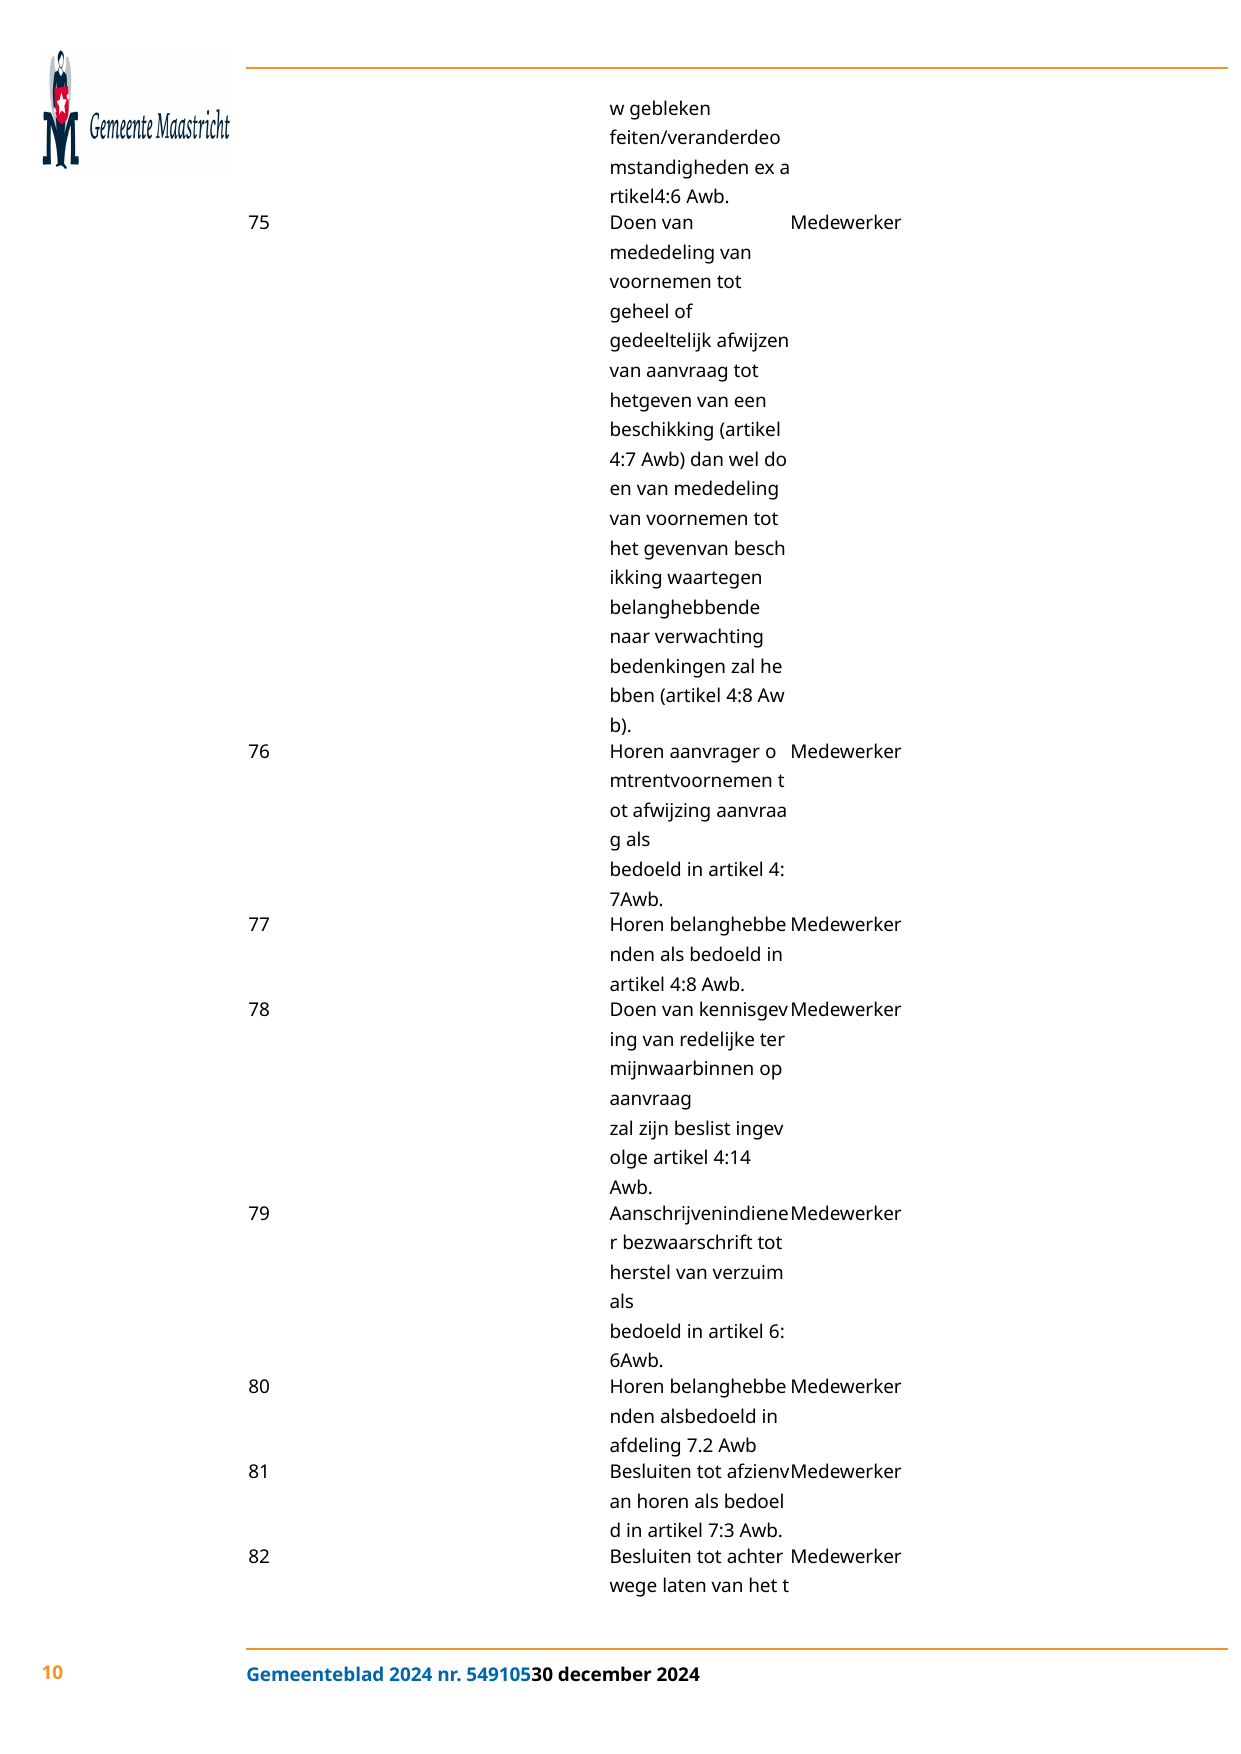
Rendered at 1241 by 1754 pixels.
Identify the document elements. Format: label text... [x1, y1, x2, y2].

table_cell [429, 209, 609, 738]
table_cell Medewerker [790, 1200, 971, 1373]
table_cell [429, 996, 609, 1200]
table_cell [971, 1543, 1152, 1598]
table_cell [971, 996, 1152, 1200]
table_cell Horen belanghebbenden alsbedoeld in afdeling 7.2 Awb [609, 1373, 790, 1458]
table_cell Medewerker [790, 1543, 971, 1598]
table_cell [971, 1373, 1152, 1458]
table_cell [971, 95, 1152, 209]
table_cell [971, 1200, 1152, 1373]
table_cell [429, 738, 609, 912]
table_cell [971, 738, 1152, 912]
table_cell Medewerker [790, 1458, 971, 1543]
table_cell [971, 1458, 1152, 1543]
table_cell 75 [248, 209, 429, 738]
table_cell [429, 95, 609, 209]
table_cell 76 [248, 738, 429, 912]
table_cell [790, 95, 971, 209]
table_cell [971, 209, 1152, 738]
table_cell [248, 95, 429, 209]
table_cell Medewerker [790, 996, 971, 1200]
table_cell Besluiten tot afzienvan horen als bedoeld in artikel 7:3 Awb. [609, 1458, 790, 1543]
table_cell 82 [248, 1543, 429, 1598]
table_cell Horen aanvrager omtrentvoornemen tot afwijzing aanvraag als bedoeld in artikel 4:7Awb. [609, 738, 790, 912]
table_cell Medewerker [790, 209, 971, 738]
table_cell Medewerker [790, 1373, 971, 1458]
table_cell [971, 912, 1152, 996]
table_cell [429, 1373, 609, 1458]
table_cell Besluiten tot achterwege laten van het t [609, 1543, 790, 1598]
table_cell Horen belanghebbenden als bedoeld in artikel 4:8 Awb. [609, 912, 790, 996]
table_cell Doen van mededeling van voornemen tot geheel of gedeeltelijk afwijzen van aanvraag tot hetgeven van een beschikking (artikel 4:7 Awb) dan wel doen van mededeling van voornemen tot het gevenvan beschikking waartegen belanghebbende naar verwachting bedenkingen zal hebben (artikel 4:8 Awb). [609, 209, 790, 738]
table_cell [429, 1458, 609, 1543]
picture [41, 47, 231, 172]
table_cell [429, 1543, 609, 1598]
table_cell 79 [248, 1200, 429, 1373]
table_cell 81 [248, 1458, 429, 1543]
table_cell [429, 912, 609, 996]
table_cell Aanschrijvenindiener bezwaarschrift tot herstel van verzuim als bedoeld in artikel 6:6Awb. [609, 1200, 790, 1373]
table_cell 78 [248, 996, 429, 1200]
table_cell [429, 1200, 609, 1373]
table_cell w gebleken feiten/veranderdeomstandigheden ex artikel4:6 Awb. [609, 95, 790, 209]
table_cell Doen van kennisgeving van redelijke termijnwaarbinnen op aanvraag zal zijn beslist ingevolge artikel 4:14 Awb. [609, 996, 790, 1200]
table_cell Medewerker [790, 738, 971, 912]
table_cell 80 [248, 1373, 429, 1458]
table_cell 77 [248, 912, 429, 996]
table_cell Medewerker [790, 912, 971, 996]
